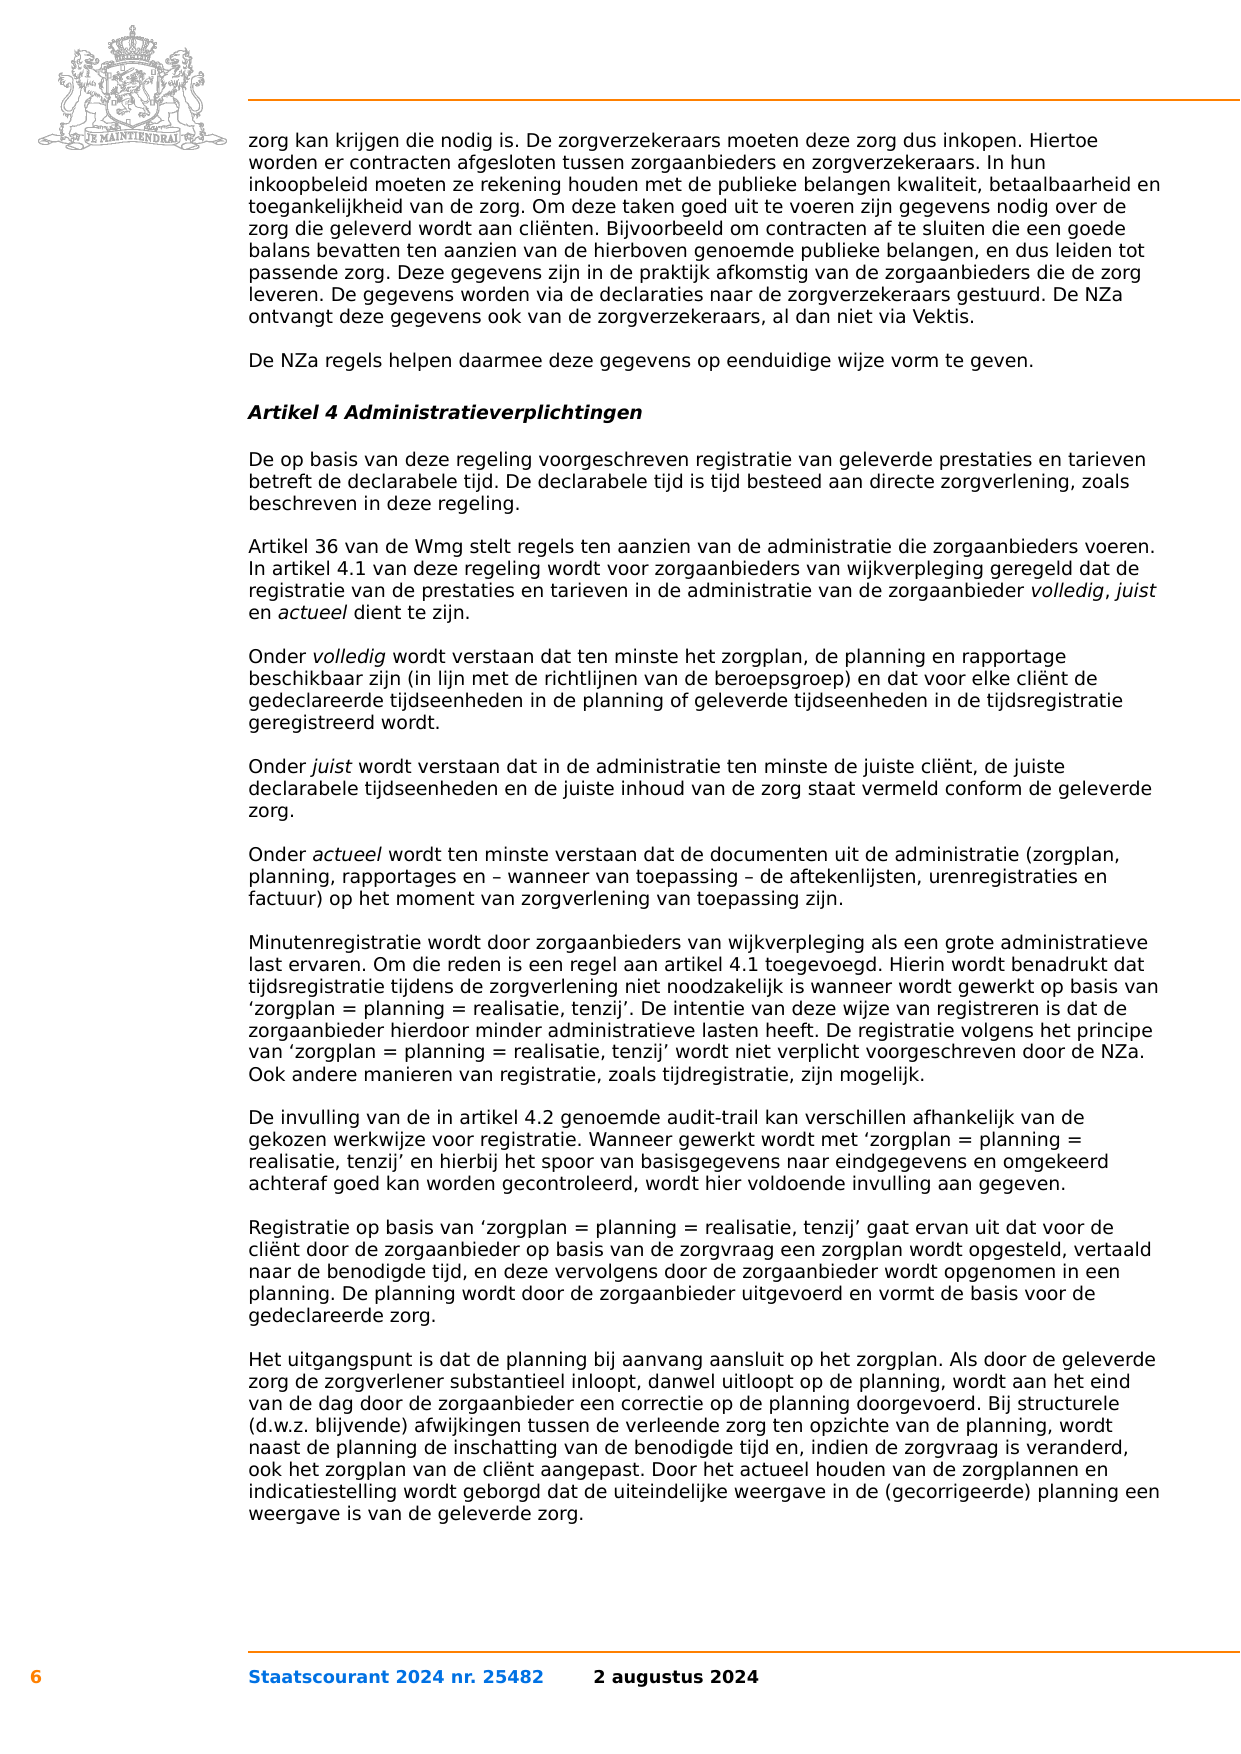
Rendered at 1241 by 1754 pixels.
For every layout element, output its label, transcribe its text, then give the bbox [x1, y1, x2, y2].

text De NZa regels helpen daarmee deze gegevens op eenduidige wijze vorm te geven. [248, 349, 1163, 372]
text Onder actueel wordt ten minste verstaan dat de documenten uit de administratie (zorgplan, planning, rapportages en – wanneer van toepassing – de aftekenlijsten, urenregistraties en factuur) op het moment van zorgverlening van toepassing zijn. [248, 844, 1163, 910]
text Onder juist wordt verstaan dat in de administratie ten minste de juiste cliënt, de juiste declarabele tijdseenheden en de juiste inhoud van de zorg staat vermeld conform de geleverde zorg. [248, 756, 1163, 822]
text De invulling van de in artikel 4.2 genoemde audit-trail kan verschillen afhankelijk van de gekozen werkwijze voor registratie. Wanneer gewerkt wordt met ‘zorgplan = planning = realisatie, tenzij’ en hierbij het spoor van basisgegevens naar eindgegevens en omgekeerd achteraf goed kan worden gecontroleerd, wordt hier voldoende invulling aan gegeven. [248, 1107, 1163, 1195]
picture [38, 25, 227, 150]
text Het uitgangspunt is dat de planning bij aanvang aansluit op het zorgplan. Als door de geleverde zorg de zorgverlener substantieel inloopt, danwel uitloopt op de planning, wordt aan het eind van de dag door de zorgaanbieder een correctie op de planning doorgevoerd. Bij structurele (d.w.z. blijvende) afwijkingen tussen de verleende zorg ten opzichte van de planning, wordt naast de planning de inschatting van de benodigde tijd en, indien de zorgvraag is veranderd, ook het zorgplan van de cliënt aangepast. Door het actueel houden van de zorgplannen en indicatiestelling wordt geborgd dat de uiteindelijke weergave in de (gecorrigeerde) planning een weergave is van de geleverde zorg. [248, 1349, 1163, 1525]
text zorg kan krijgen die nodig is. De zorgverzekeraars moeten deze zorg dus inkopen. Hiertoe worden er contracten afgesloten tussen zorgaanbieders en zorgverzekeraars. In hun inkoopbeleid moeten ze rekening houden met de publieke belangen kwaliteit, betaalbaarheid en toegankelijkheid van de zorg. Om deze taken goed uit te voeren zijn gegevens nodig over de zorg die geleverd wordt aan cliënten. Bijvoorbeeld om contracten af te sluiten die een goede balans bevatten ten aanzien van de hierboven genoemde publieke belangen, en dus leiden tot passende zorg. Deze gegevens zijn in de praktijk afkomstig van de zorgaanbieders die de zorg leveren. De gegevens worden via de declaraties naar de zorgverzekeraars gestuurd. De NZa ontvangt deze gegevens ook van de zorgverzekeraars, al dan niet via Vektis. [248, 130, 1163, 328]
text Minutenregistratie wordt door zorgaanbieders van wijkverpleging als een grote administratieve last ervaren. Om die reden is een regel aan artikel 4.1 toegevoegd. Hierin wordt benadrukt dat tijdsregistratie tijdens de zorgverlening niet noodzakelijk is wanneer wordt gewerkt op basis van ‘zorgplan = planning = realisatie, tenzij’. De intentie van deze wijze van registreren is dat de zorgaanbieder hierdoor minder administratieve lasten heeft. De registratie volgens het principe van ‘zorgplan = planning = realisatie, tenzij’ wordt niet verplicht voorgeschreven door de NZa. Ook andere manieren van registratie, zoals tijdregistratie, zijn mogelijk. [248, 932, 1163, 1085]
text Artikel 36 van de Wmg stelt regels ten aanzien van de administratie die zorgaanbieders voeren. In artikel 4.1 van deze regeling wordt voor zorgaanbieders van wijkverpleging geregeld dat de registratie van de prestaties en tarieven in de administratie van de zorgaanbieder volledig, juist en actueel dient te zijn. [248, 536, 1163, 624]
text Registratie op basis van ‘zorgplan = planning = realisatie, tenzij’ gaat ervan uit dat voor de cliënt door de zorgaanbieder op basis van de zorgvraag een zorgplan wordt opgesteld, vertaald naar de benodigde tijd, en deze vervolgens door de zorgaanbieder wordt opgenomen in een planning. De planning wordt door de zorgaanbieder uitgevoerd en vormt de basis voor de gedeclareerde zorg. [248, 1217, 1163, 1327]
text De op basis van deze regeling voorgeschreven registratie van geleverde prestaties en tarieven betreft de declarabele tijd. De declarabele tijd is tijd besteed aan directe zorgverlening, zoals beschreven in deze regeling. [248, 448, 1163, 514]
subtitle Artikel 4 Administratieverplichtingen [248, 402, 1163, 423]
text Onder volledig wordt verstaan dat ten minste het zorgplan, de planning en rapportage beschikbaar zijn (in lijn met de richtlijnen van de beroepsgroep) en dat voor elke cliënt de gedeclareerde tijdseenheden in de planning of geleverde tijdseenheden in de tijdsregistratie geregistreerd wordt. [248, 646, 1163, 734]
